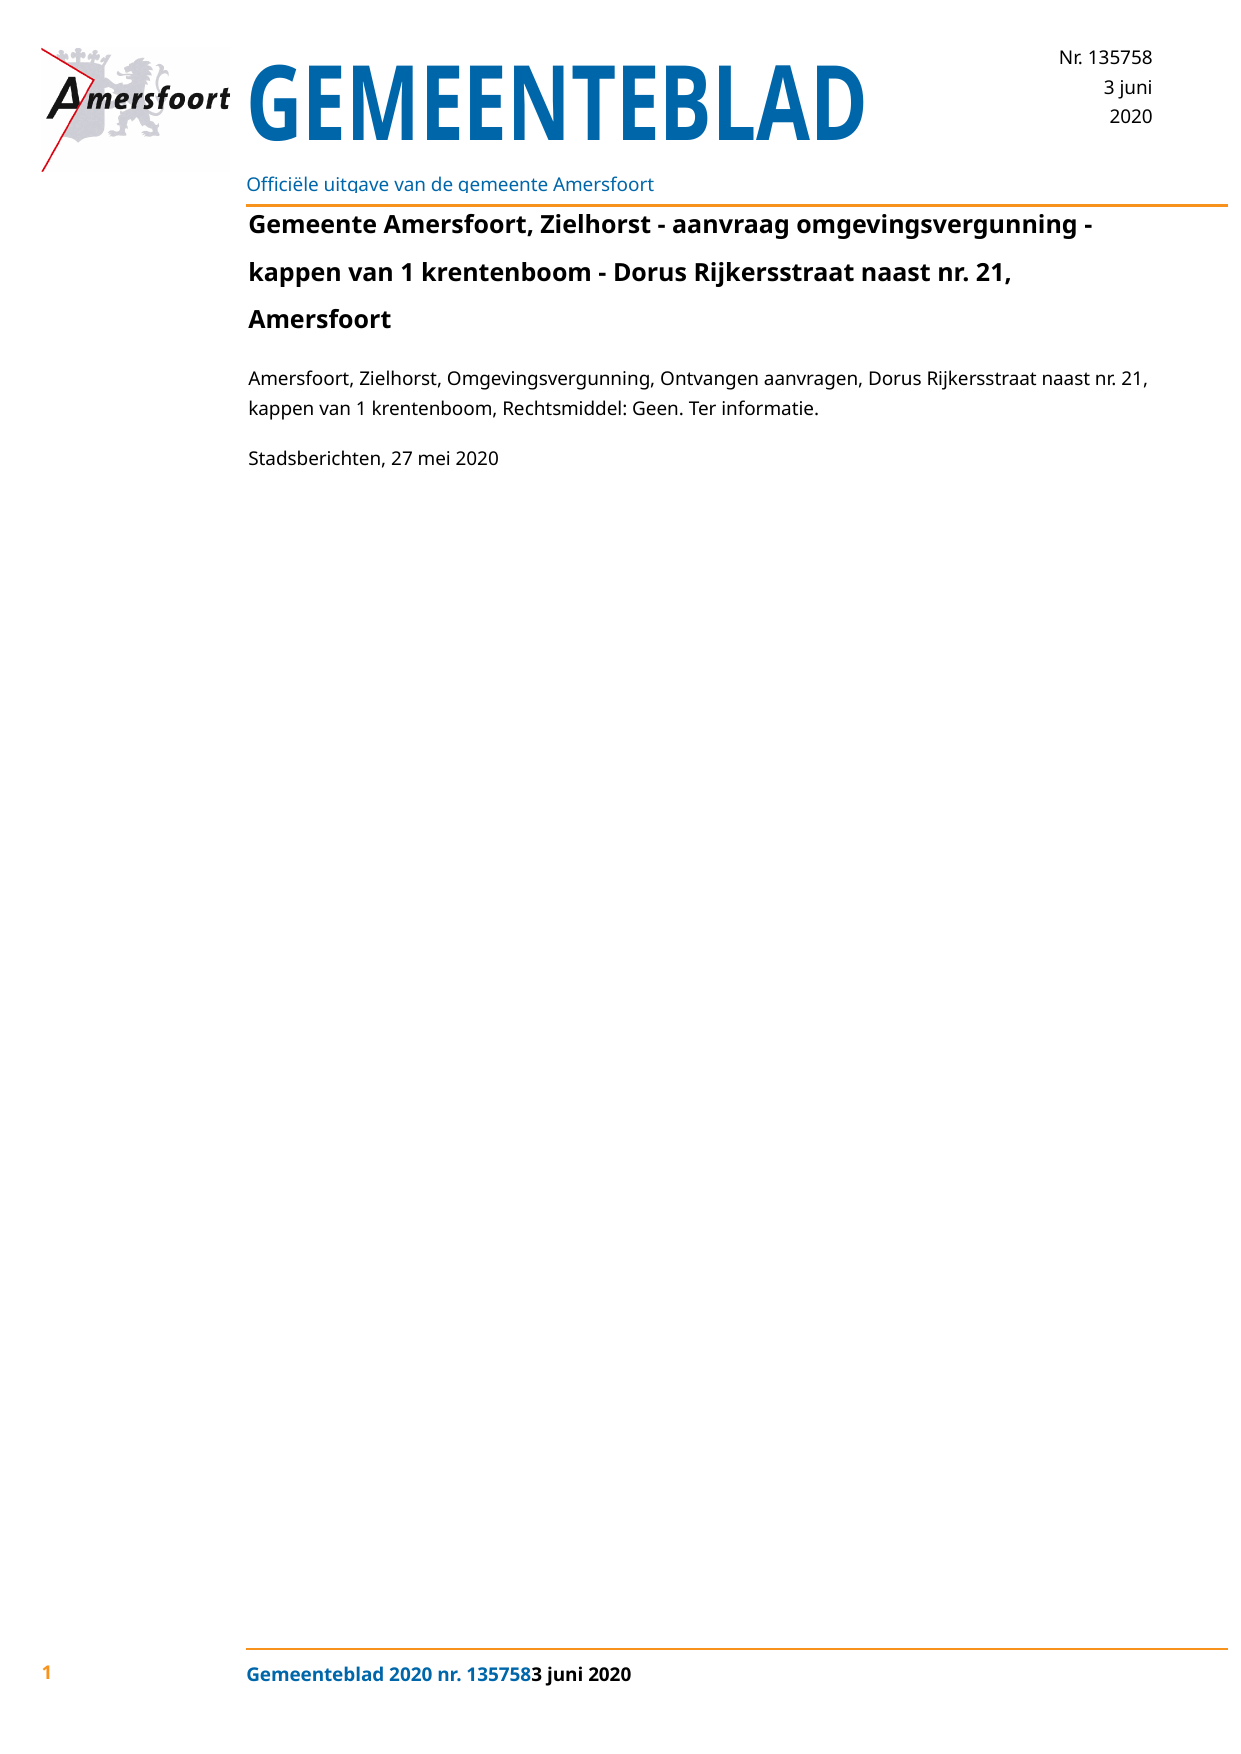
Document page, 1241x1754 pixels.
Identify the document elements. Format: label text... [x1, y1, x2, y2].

text Gemeente Amersfoort, Zielhorst - aanvraag omgevingsvergunning - kappen van 1 krentenboom - Dorus Rijkersstraat naast nr. 21, Amersfoort [248, 207, 1152, 336]
text Amersfoort, Zielhorst, Omgevingsvergunning, Ontvangen aanvragen, Dorus Rijkersstraat naast nr. 21, kappen van 1 krentenboom, Rechtsmiddel: Geen. Ter informatie. [248, 366, 1152, 421]
text Stadsberichten, 27 mei 2020 [248, 446, 1152, 471]
picture [41, 47, 231, 172]
